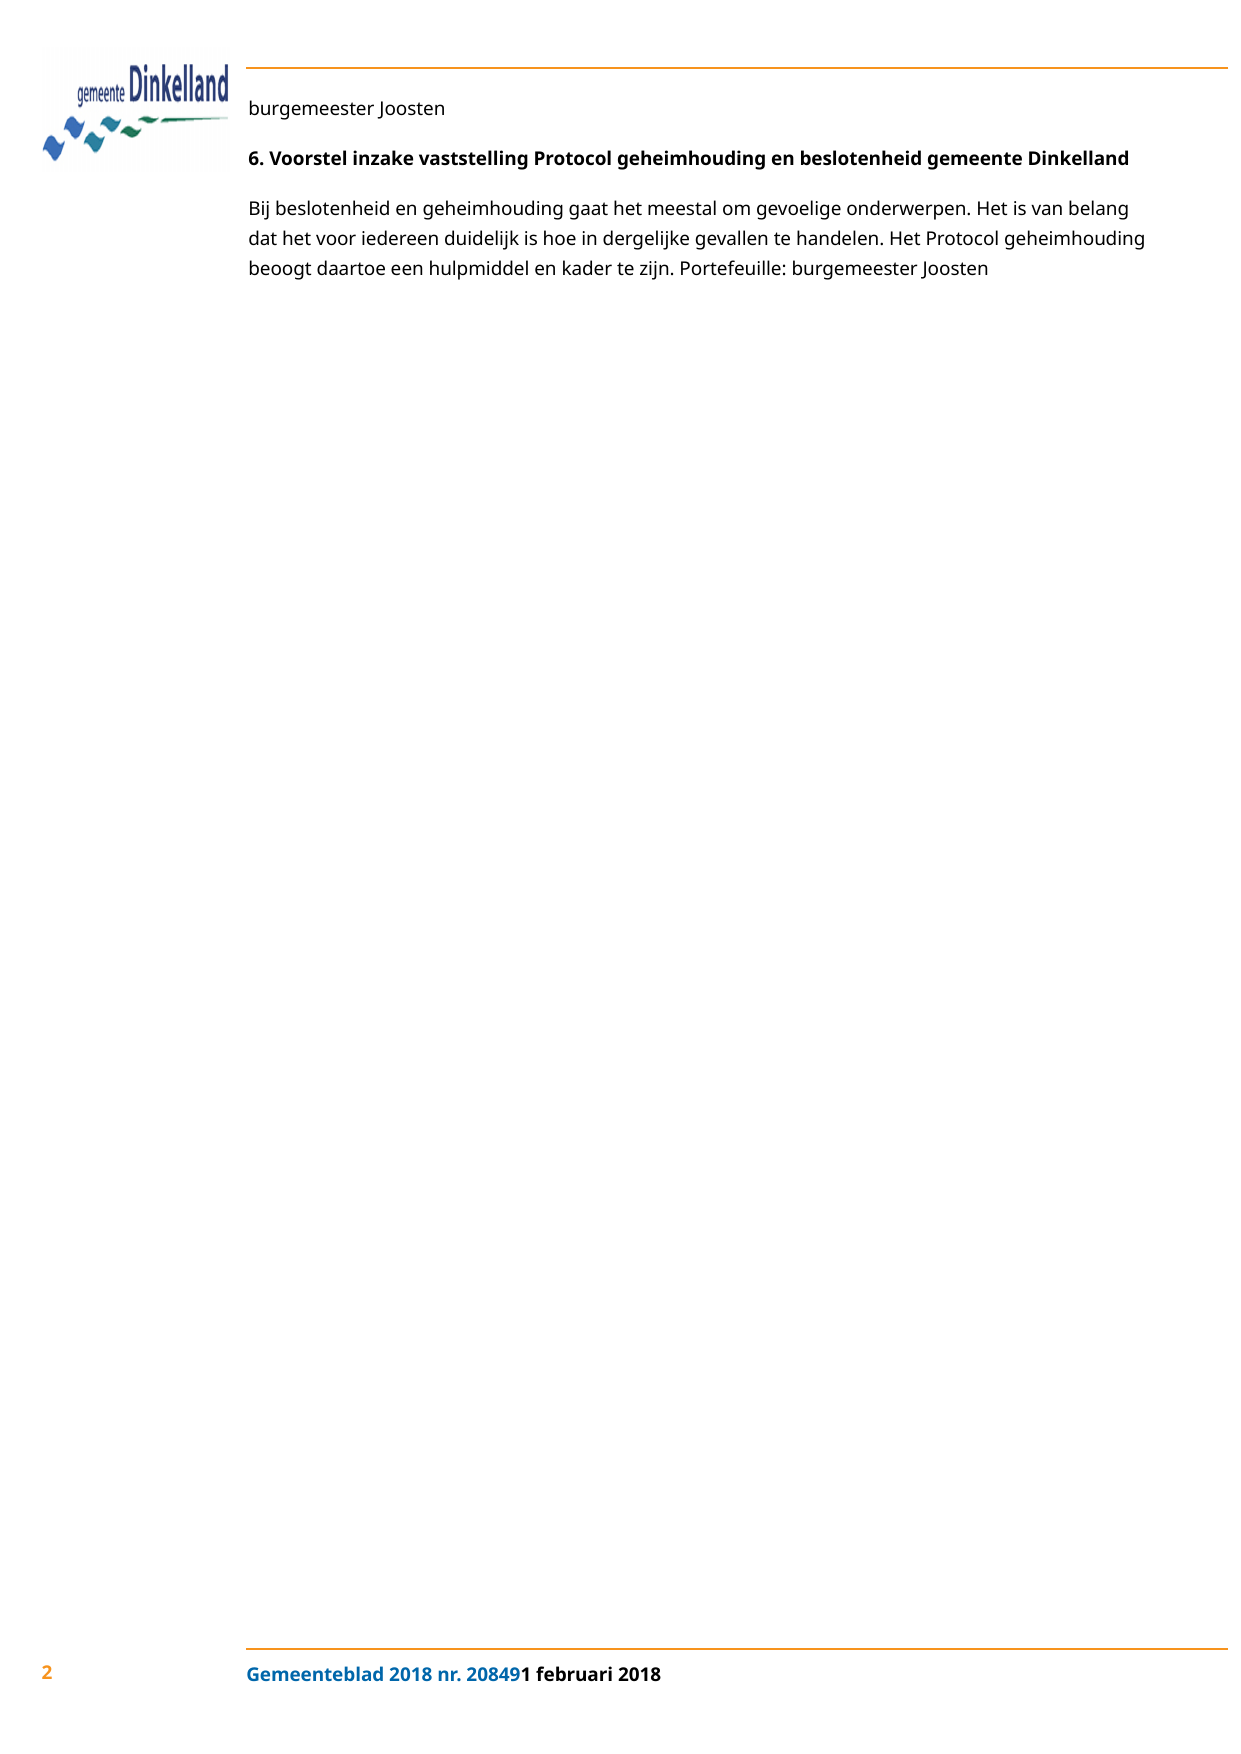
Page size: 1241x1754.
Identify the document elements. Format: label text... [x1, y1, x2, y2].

text Bij beslotenheid en geheimhouding gaat het meestal om gevoelige onderwerpen. Het is van belang dat het voor iedereen duidelijk is hoe in dergelijke gevallen te handelen. Het Protocol geheimhouding beoogt daartoe een hulpmiddel en kader te zijn. Portefeuille: burgemeester Joosten [248, 196, 1152, 281]
text burgemeester Joosten [248, 95, 1152, 121]
text 6. Voorstel inzake vaststelling Protocol geheimhouding en beslotenheid gemeente Dinkelland [248, 145, 1152, 171]
picture [41, 47, 231, 172]
